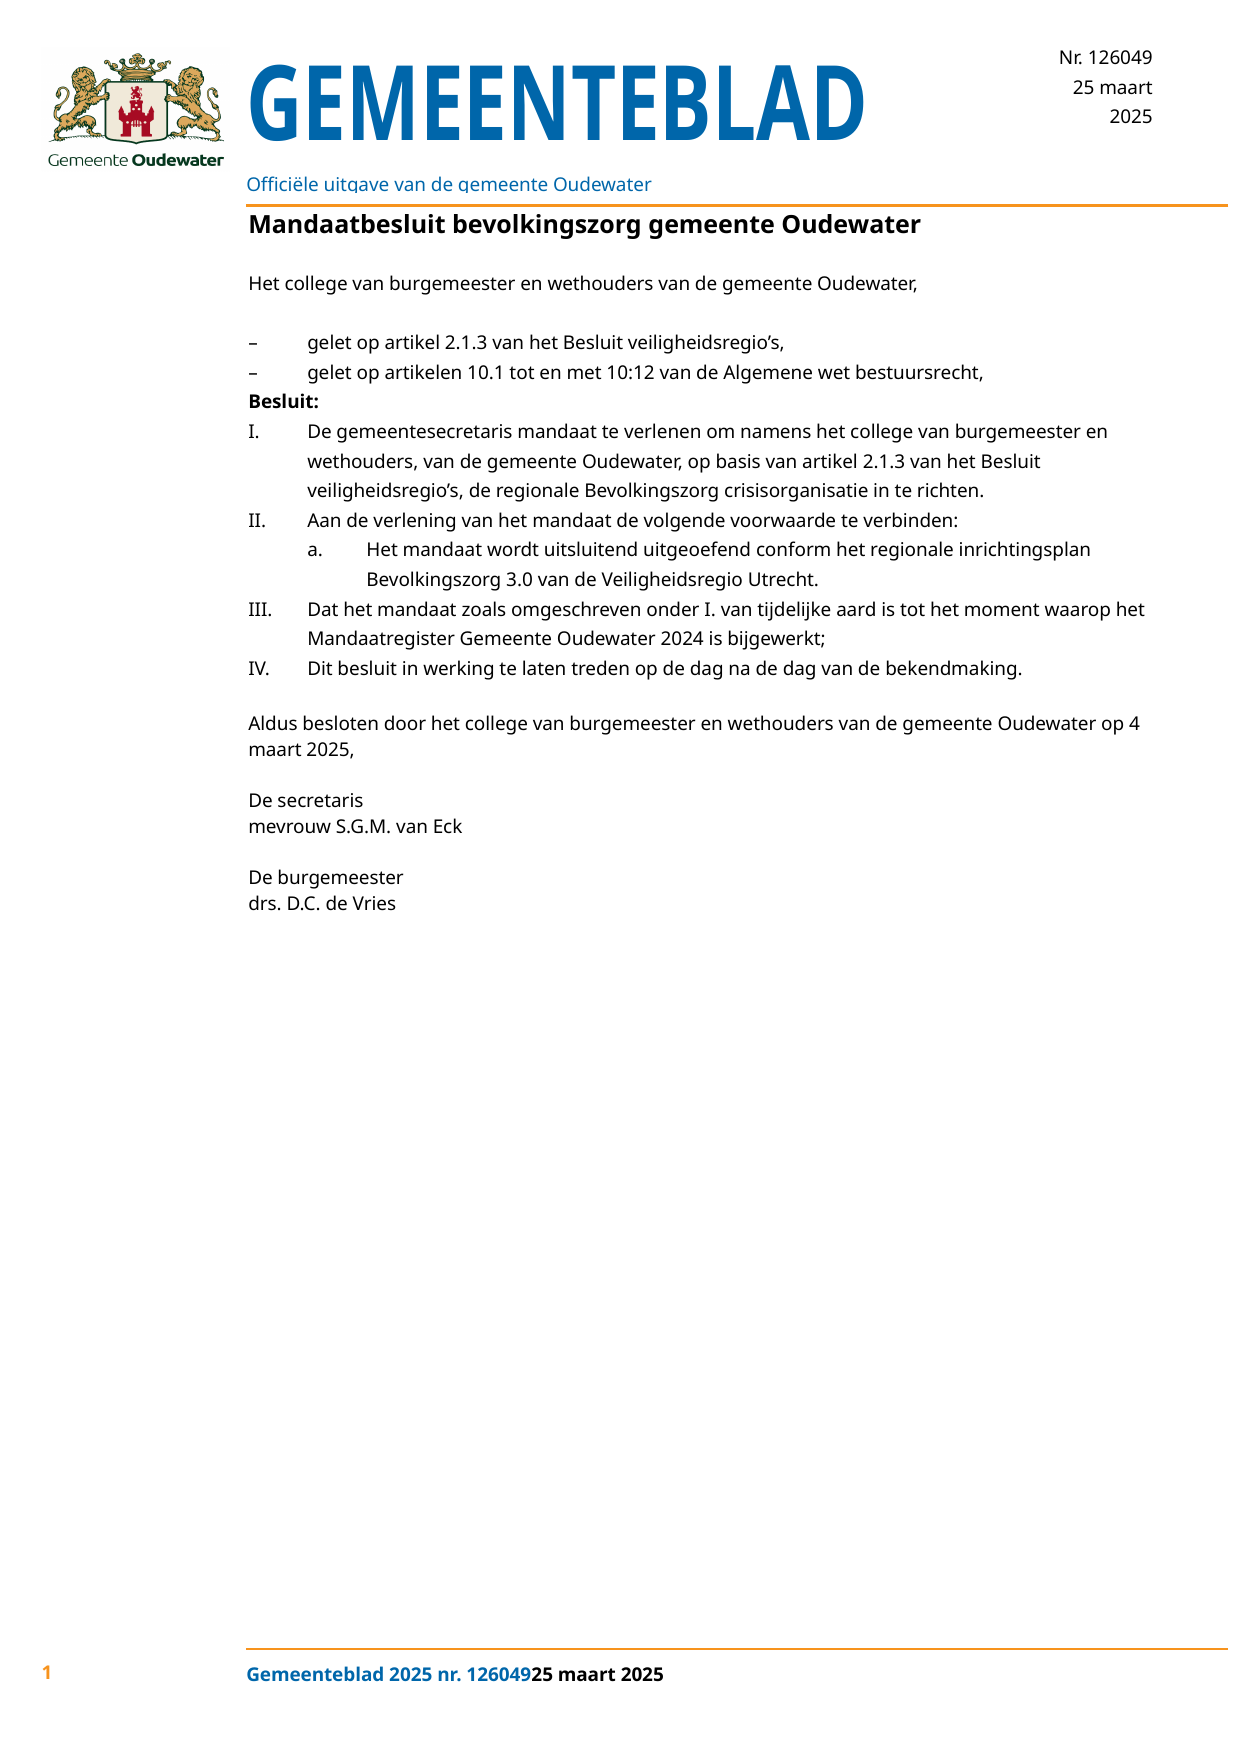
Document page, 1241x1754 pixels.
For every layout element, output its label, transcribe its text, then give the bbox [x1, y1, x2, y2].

text Mandaatbesluit bevolkingszorg gemeente Oudewater [248, 207, 1152, 241]
list Aan de verlening van het mandaat de volgende voorwaarde te verbinden: [248, 507, 1152, 533]
text Het college van burgemeester en wethouders van de gemeente Oudewater, [248, 270, 1152, 296]
text De burgemeester [248, 864, 1152, 890]
text mevrouw S.G.M. van Eck [248, 813, 1152, 839]
list gelet op artikelen 10.1 tot en met 10:12 van de Algemene wet bestuursrecht, [248, 359, 1152, 385]
list De gemeentesecretaris mandaat te verlenen om namens het college van burgemeester en wethouders, van de gemeente Oudewater, op basis van artikel 2.1.3 van het Besluit veiligheidsregio’s, de regionale Bevolkingszorg crisisorganisatie in te richten. [248, 418, 1152, 503]
text drs. D.C. de Vries [248, 890, 1152, 916]
list Het mandaat wordt uitsluitend uitgeoefend conform het regionale inrichtingsplan Bevolkingszorg 3.0 van de Veiligheidsregio Utrecht. [307, 537, 1152, 592]
text Aldus besloten door het college van burgemeester en wethouders van de gemeente Oudewater op 4 maart 2025, [248, 710, 1152, 762]
picture [41, 47, 231, 172]
list Dit besluit in werking te laten treden op de dag na de dag van de bekendmaking. [248, 655, 1152, 681]
list gelet op artikel 2.1.3 van het Besluit veiligheidsregio’s, [248, 329, 1152, 355]
text De secretaris [248, 787, 1152, 813]
list Dat het mandaat zoals omgeschreven onder I. van tijdelijke aard is tot het moment waarop het Mandaatregister Gemeente Oudewater 2024 is bijgewerkt; [248, 596, 1152, 651]
text Besluit: [248, 389, 1152, 414]
